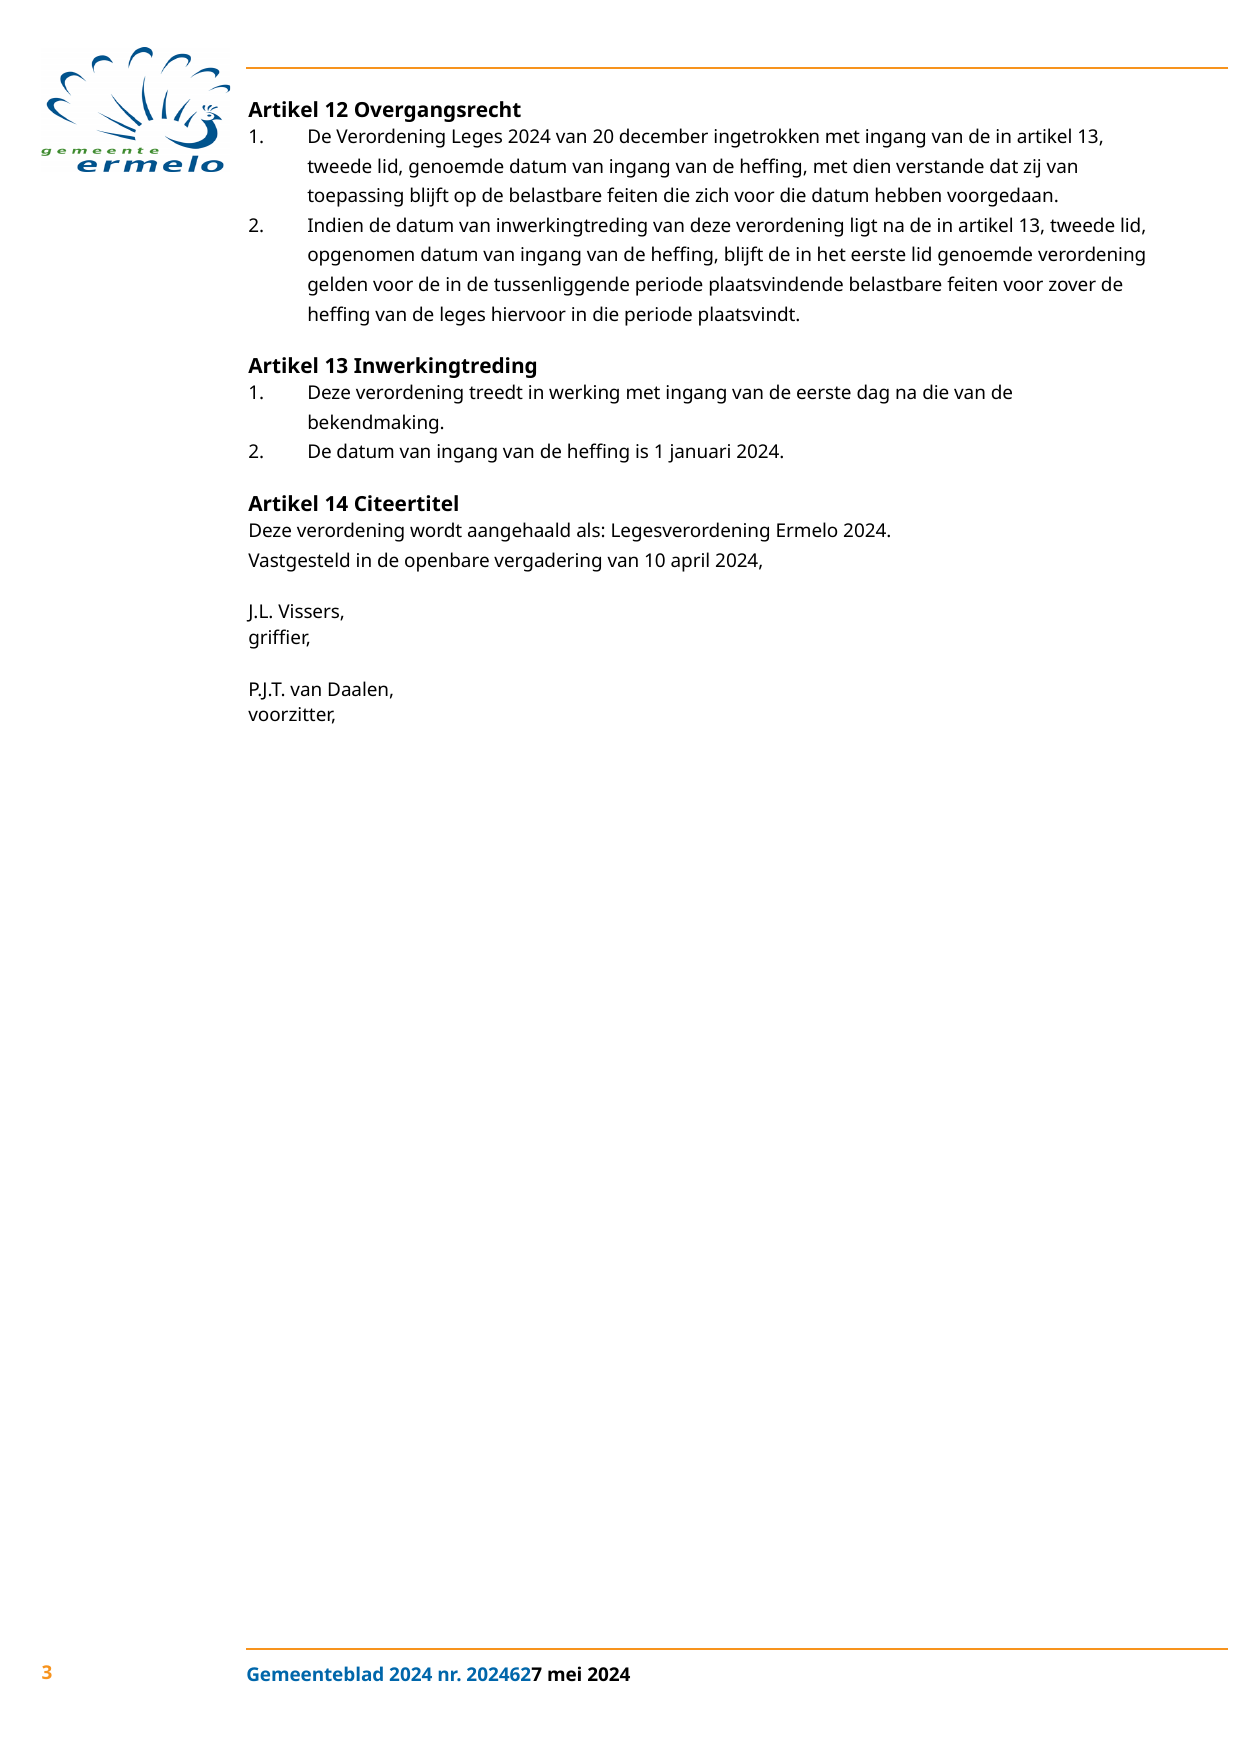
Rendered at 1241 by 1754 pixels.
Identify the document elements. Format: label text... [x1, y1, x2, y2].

text griffier, [248, 624, 1152, 650]
text Vastgesteld in de openbare vergadering van 10 april 2024, [248, 547, 1152, 573]
list De Verordening Leges 2024 van 20 december ingetrokken met ingang van de in artikel 13, tweede lid, genoemde datum van ingang van de heffing, met dien verstande dat zij van toepassing blijft op de belastbare feiten die zich voor die datum hebben voorgedaan. [248, 123, 1152, 208]
list De datum van ingang van de heffing is 1 januari 2024. [248, 439, 1152, 464]
text Artikel 13 Inwerkingtreding [248, 351, 1152, 379]
list Deze verordening treedt in werking met ingang van de eerste dag na die van de bekendmaking. [248, 379, 1152, 435]
text J.L. Vissers, [248, 599, 1152, 624]
text Artikel 14 Citeertitel [248, 489, 1152, 518]
text Artikel 12 Overgangsrecht [248, 95, 1152, 123]
picture [41, 47, 231, 172]
text voorzitter, [248, 702, 1152, 727]
text P.J.T. van Daalen, [248, 676, 1152, 702]
list Indien de datum van inwerkingtreding van deze verordening ligt na de in artikel 13, tweede lid, opgenomen datum van ingang van de heffing, blijft de in het eerste lid genoemde verordening gelden voor de in de tussenliggende periode plaatsvindende belastbare feiten voor zover de heffing van de leges hiervoor in die periode plaatsvindt. [248, 212, 1152, 326]
text Deze verordening wordt aangehaald als: Legesverordening Ermelo 2024. [248, 518, 1152, 543]
